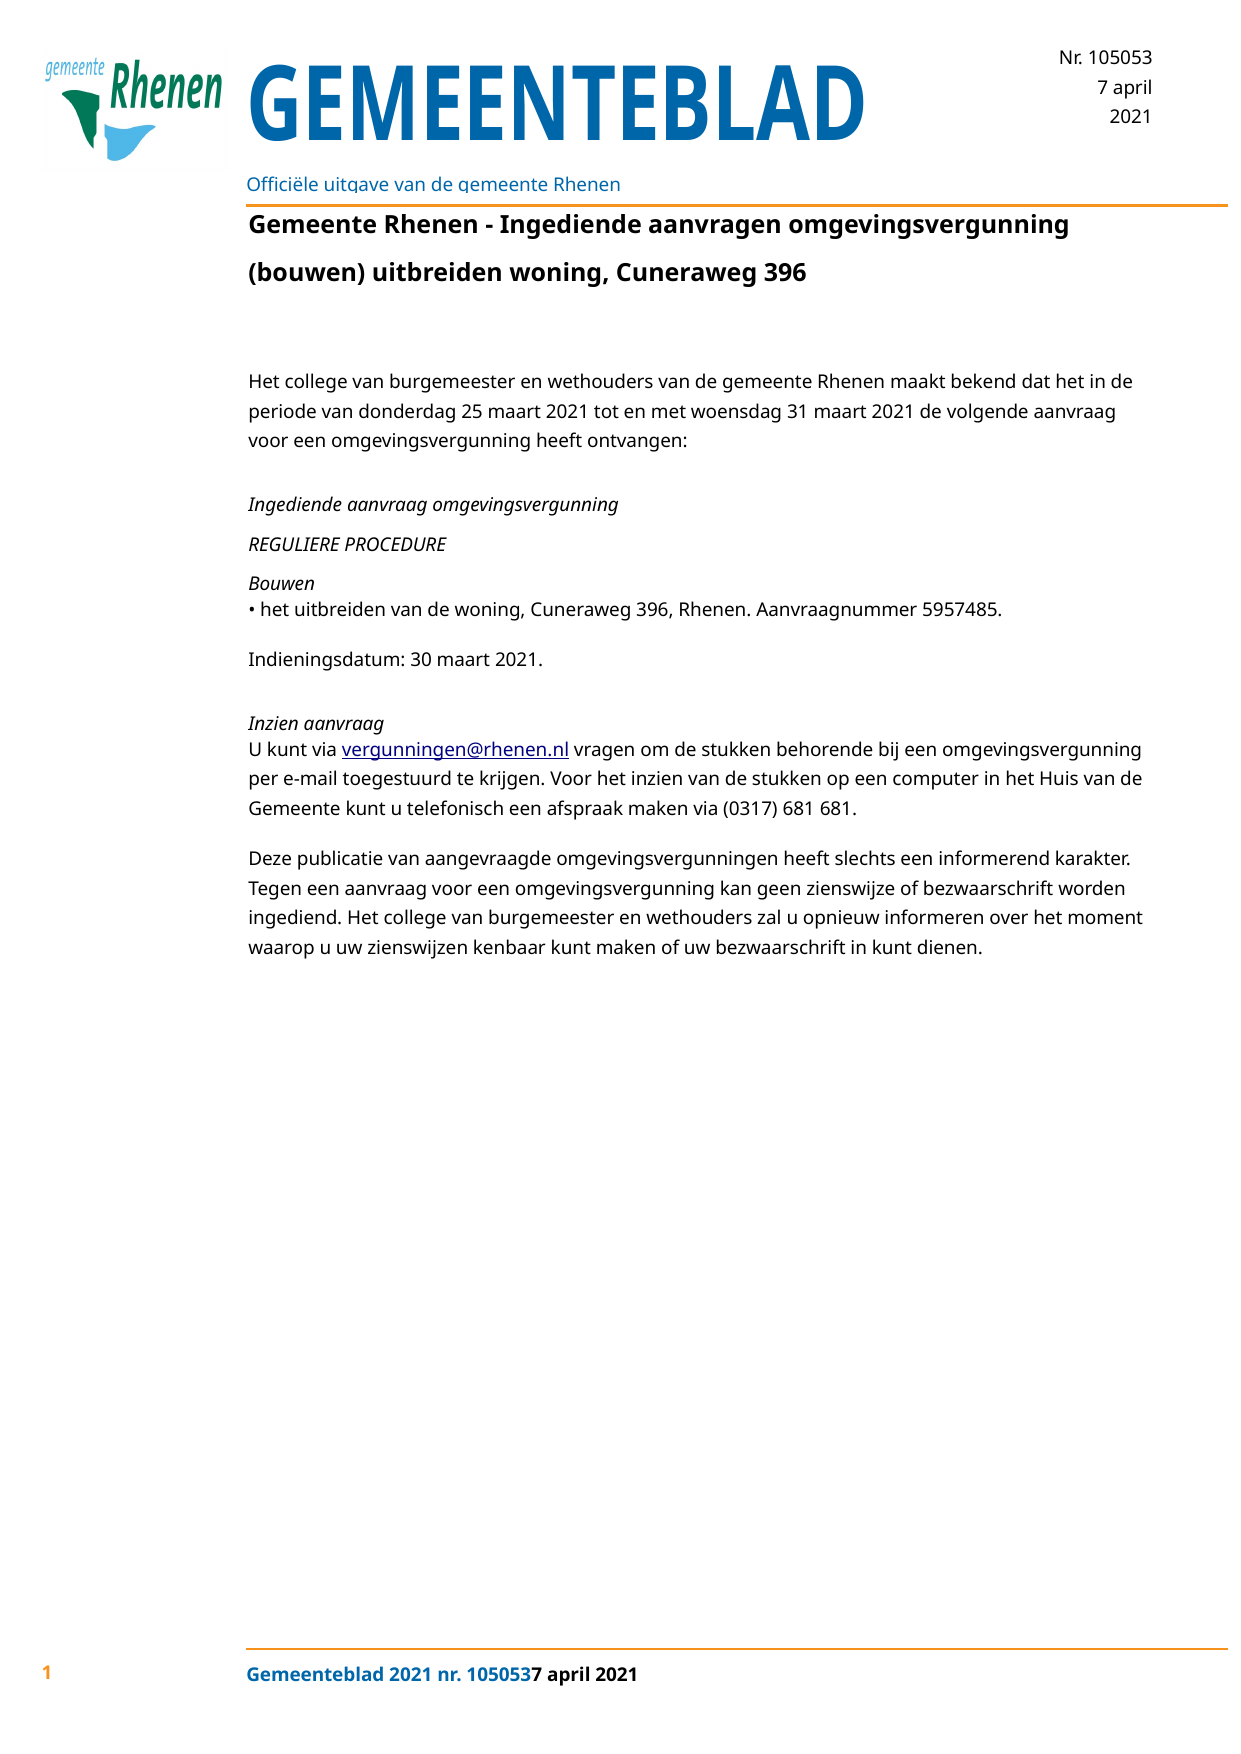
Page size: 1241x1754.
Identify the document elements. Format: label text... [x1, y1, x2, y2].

text Gemeente Rhenen - Ingediende aanvragen omgevingsvergunning (bouwen) uitbreiden woning, Cuneraweg 396 [248, 207, 1152, 288]
text Inzien aanvraag [248, 710, 1152, 736]
text REGULIERE PROCEDURE [248, 531, 1152, 556]
text Deze publicatie van aangevraagde omgevingsvergunningen heeft slechts een informerend karakter. Tegen een aanvraag voor een omgevingsvergunning kan geen zienswijze of bezwaarschrift worden ingediend. Het college van burgemeester en wethouders zal u opnieuw informeren over het moment waarop u uw zienswijzen kenbaar kunt maken of uw bezwaarschrift in kunt dienen. [248, 845, 1152, 960]
text U kunt via vergunningen@rhenen.nl vragen om de stukken behorende bij een omgevingsvergunning per e-mail toegestuurd te krijgen. Voor het inzien van de stukken op een computer in het Huis van de Gemeente kunt u telefonisch een afspraak maken via (0317) 681 681. [248, 736, 1152, 821]
text Het college van burgemeester en wethouders van de gemeente Rhenen maakt bekend dat het in de periode van donderdag 25 maart 2021 tot en met woensdag 31 maart 2021 de volgende aanvraag voor een omgevingsvergunning heeft ontvangen: [248, 368, 1152, 453]
picture [41, 47, 231, 172]
text • het uitbreiden van de woning, Cuneraweg 396, Rhenen. Aanvraagnummer 5957485. [248, 596, 1152, 621]
text Ingediende aanvraag omgevingsvergunning [248, 491, 1152, 517]
text Bouwen [248, 570, 1152, 596]
text Indieningsdatum: 30 maart 2021. [248, 646, 1152, 672]
